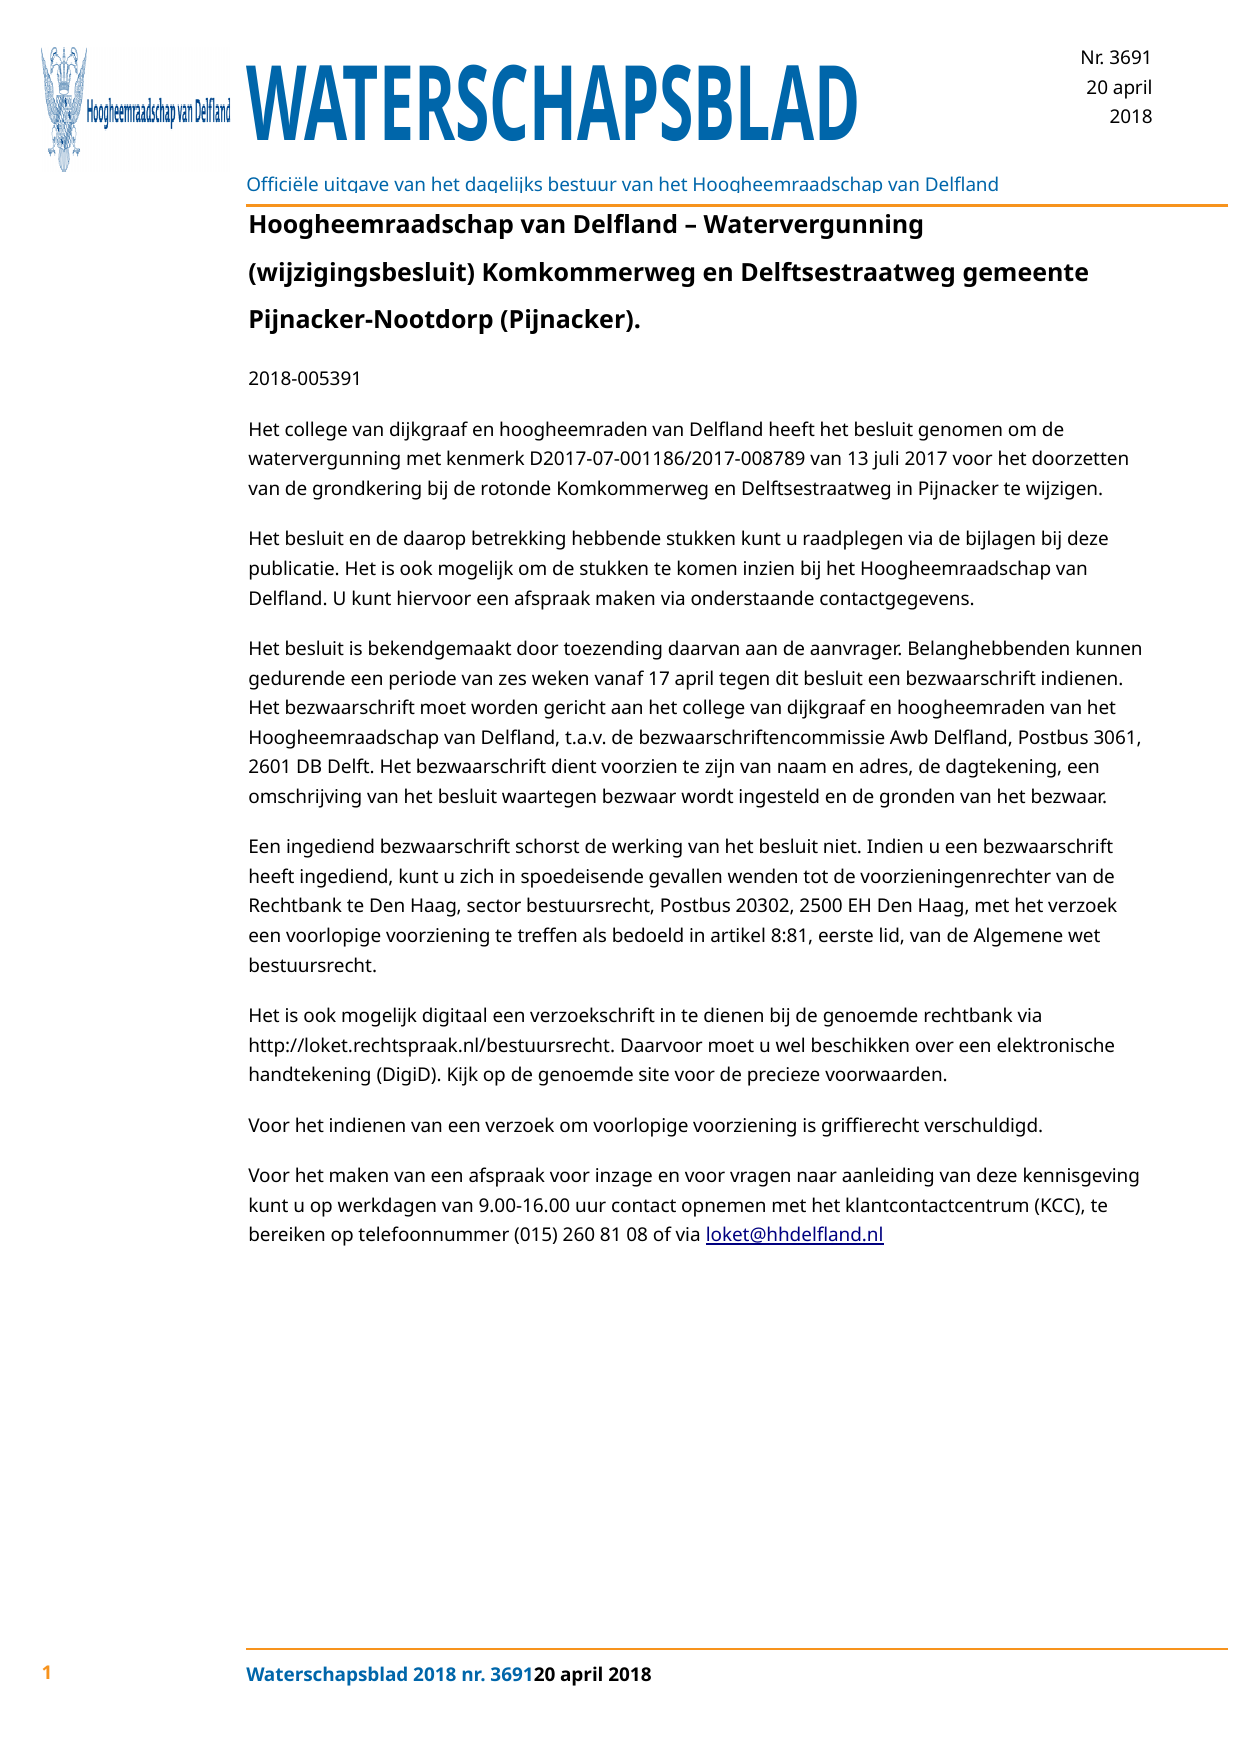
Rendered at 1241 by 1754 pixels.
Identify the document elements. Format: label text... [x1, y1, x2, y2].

text 2018-005391 [248, 366, 1152, 391]
text Hoogheemraadschap van Delfland – Watervergunning (wijzigingsbesluit) Komkommerweg en Delftsestraatweg gemeente Pijnacker-Nootdorp (Pijnacker). [248, 207, 1152, 336]
text Voor het maken van een afspraak voor inzage en voor vragen naar aanleiding van deze kennisgeving kunt u op werkdagen van 9.00-16.00 uur contact opnemen met het klantcontactcentrum (KCC), te bereiken op telefoonnummer (015) 260 81 08 of via loket@hhdelfland.nl [248, 1162, 1152, 1247]
text Voor het indienen van een verzoek om voorlopige voorziening is griffierecht verschuldigd. [248, 1112, 1152, 1137]
text Een ingediend bezwaarschrift schorst de werking van het besluit niet. Indien u een bezwaarschrift heeft ingediend, kunt u zich in spoedeisende gevallen wenden tot de voorzieningenrechter van de Rechtbank te Den Haag, sector bestuursrecht, Postbus 20302, 2500 EH Den Haag, met het verzoek een voorlopige voorziening te treffen als bedoeld in artikel 8:81, eerste lid, van de Algemene wet bestuursrecht. [248, 833, 1152, 977]
text Het besluit en de daarop betrekking hebbende stukken kunt u raadplegen via de bijlagen bij deze publicatie. Het is ook mogelijk om de stukken te komen inzien bij het Hoogheemraadschap van Delfland. U kunt hiervoor een afspraak maken via onderstaande contactgegevens. [248, 526, 1152, 610]
text Het college van dijkgraaf en hoogheemraden van Delfland heeft het besluit genomen om de watervergunning met kenmerk D2017-07-001186/2017-008789 van 13 juli 2017 voor het doorzetten van de grondkering bij de rotonde Komkommerweg en Delftsestraatweg in Pijnacker te wijzigen. [248, 416, 1152, 501]
text Het besluit is bekendgemaakt door toezending daarvan aan de aanvrager. Belanghebbenden kunnen gedurende een periode van zes weken vanaf 17 april tegen dit besluit een bezwaarschrift indienen. Het bezwaarschrift moet worden gericht aan het college van dijkgraaf en hoogheemraden van het Hoogheemraadschap van Delfland, t.a.v. de bezwaarschriftencommissie Awb Delfland, Postbus 3061, 2601 DB Delft. Het bezwaarschrift dient voorzien te zijn van naam en adres, de dagtekening, een omschrijving van het besluit waartegen bezwaar wordt ingesteld en de gronden van het bezwaar. [248, 635, 1152, 809]
picture [41, 47, 231, 172]
text Het is ook mogelijk digitaal een verzoekschrift in te dienen bij de genoemde rechtbank via http://loket.rechtspraak.nl/bestuursrecht. Daarvoor moet u wel beschikken over een elektronische handtekening (DigiD). Kijk op de genoemde site voor de precieze voorwaarden. [248, 1002, 1152, 1087]
